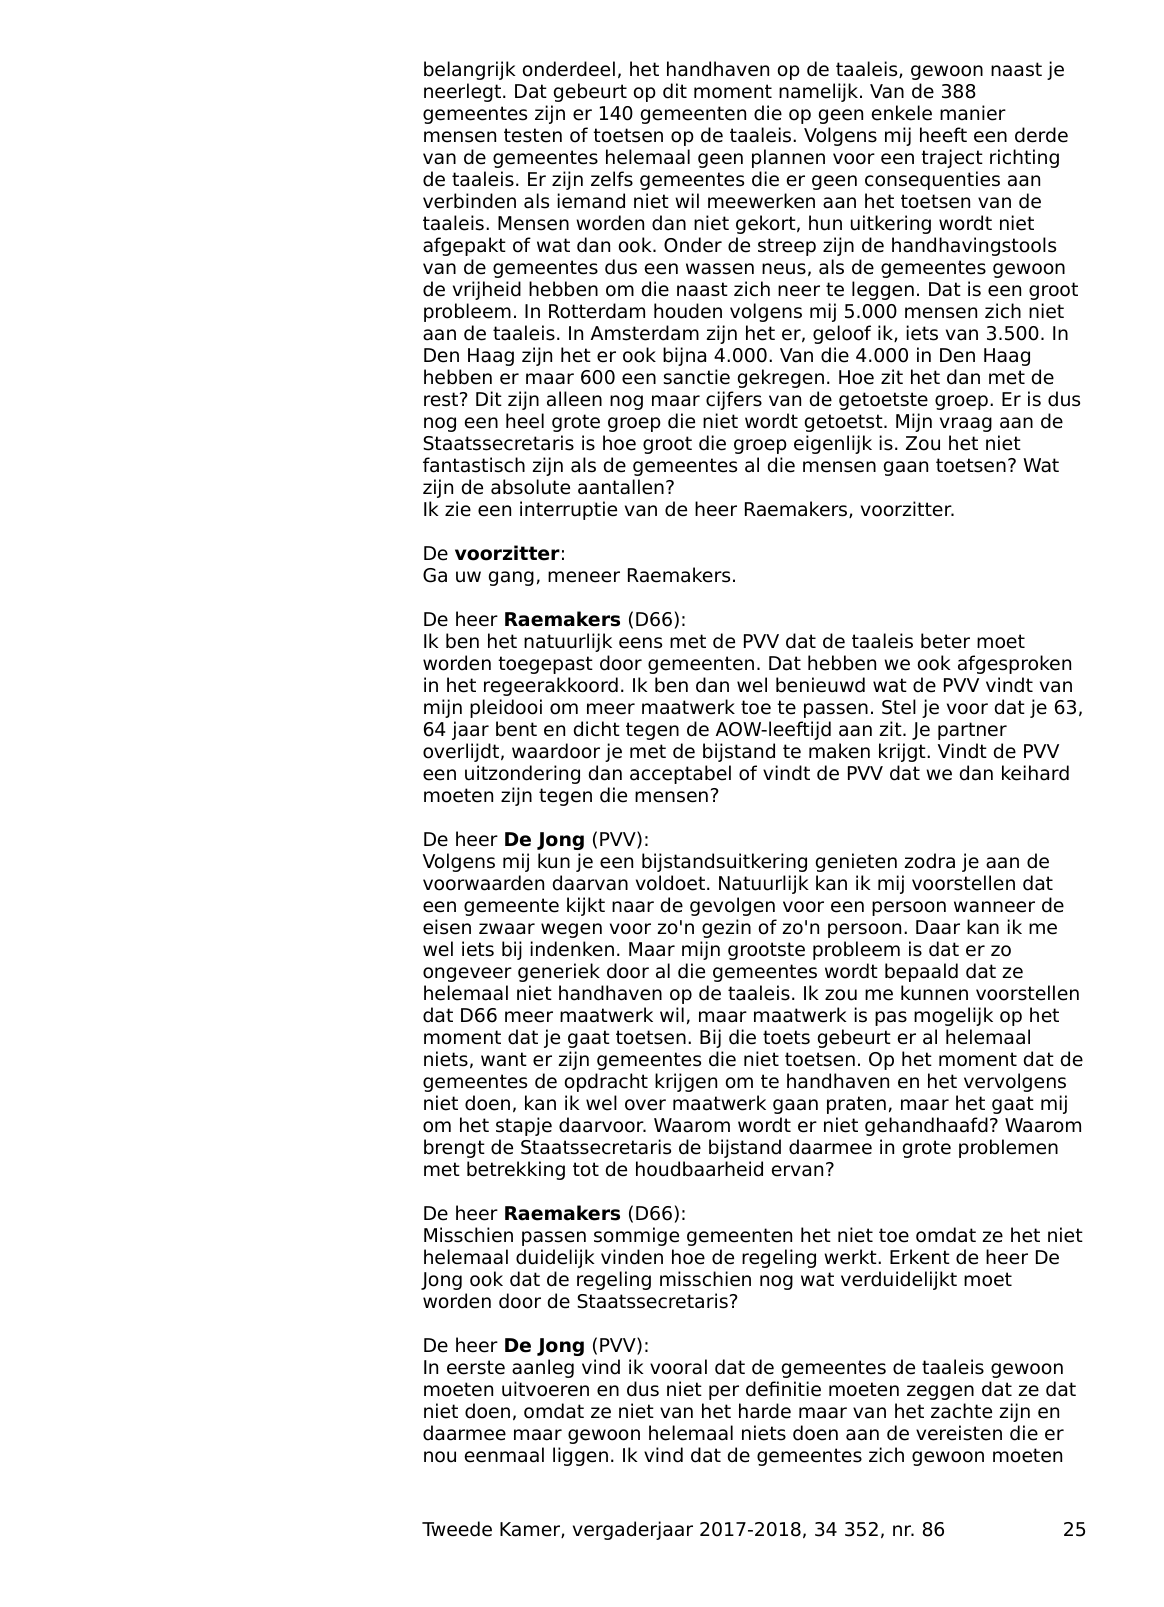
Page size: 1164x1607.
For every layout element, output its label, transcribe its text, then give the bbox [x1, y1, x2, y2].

text In eerste aanleg vind ik vooral dat de gemeentes de taaleis gewoon moeten uitvoeren en dus niet per definitie moeten zeggen dat ze dat niet doen, omdat ze niet van het harde maar van het zachte zijn en daarmee maar gewoon helemaal niets doen aan de vereisten die er nou eenmaal liggen. Ik vind dat de gemeentes zich gewoon moeten [422, 1357, 1087, 1467]
text Misschien passen sommige gemeenten het niet toe omdat ze het niet helemaal duidelijk vinden hoe de regeling werkt. Erkent de heer De Jong ook dat de regeling misschien nog wat verduidelijkt moet worden door de Staatssecretaris? [422, 1225, 1087, 1313]
text De heer De Jong (PVV): [422, 829, 1087, 851]
text De heer De Jong (PVV): [422, 1335, 1087, 1357]
text De heer Raemakers (D66): [422, 1203, 1087, 1225]
text De voorzitter: [422, 543, 1087, 565]
text belangrijk onderdeel, het handhaven op de taaleis, gewoon naast je neerlegt. Dat gebeurt op dit moment namelijk. Van de 388 gemeentes zijn er 140 gemeenten die op geen enkele manier mensen testen of toetsen op de taaleis. Volgens mij heeft een derde van de gemeentes helemaal geen plannen voor een traject richting de taaleis. Er zijn zelfs gemeentes die er geen consequenties aan verbinden als iemand niet wil meewerken aan het toetsen van de taaleis. Mensen worden dan niet gekort, hun uitkering wordt niet afgepakt of wat dan ook. Onder de streep zijn de handhavingstools van de gemeentes dus een wassen neus, als de gemeentes gewoon de vrijheid hebben om die naast zich neer te leggen. Dat is een groot probleem. In Rotterdam houden volgens mij 5.000 mensen zich niet aan de taaleis. In Amsterdam zijn het er, geloof ik, iets van 3.500. In Den Haag zijn het er ook bijna 4.000. Van die 4.000 in Den Haag hebben er maar 600 een sanctie gekregen. Hoe zit het dan met de rest? Dit zijn alleen nog maar cijfers van de getoetste groep. Er is dus nog een heel grote groep die niet wordt getoetst. Mijn vraag aan de Staatssecretaris is hoe groot die groep eigenlijk is. Zou het niet fantastisch zijn als de gemeentes al die mensen gaan toetsen? Wat zijn de absolute aantallen? [422, 59, 1087, 499]
text Ik zie een interruptie van de heer Raemakers, voorzitter. [422, 499, 1087, 521]
text Ik ben het natuurlijk eens met de PVV dat de taaleis beter moet worden toegepast door gemeenten. Dat hebben we ook afgesproken in het regeerakkoord. Ik ben dan wel benieuwd wat de PVV vindt van mijn pleidooi om meer maatwerk toe te passen. Stel je voor dat je 63, 64 jaar bent en dicht tegen de AOW-leeftijd aan zit. Je partner overlijdt, waardoor je met de bijstand te maken krijgt. Vindt de PVV een uitzondering dan acceptabel of vindt de PVV dat we dan keihard moeten zijn tegen die mensen? [422, 631, 1087, 807]
text Volgens mij kun je een bijstandsuitkering genieten zodra je aan de voorwaarden daarvan voldoet. Natuurlijk kan ik mij voorstellen dat een gemeente kijkt naar de gevolgen voor een persoon wanneer de eisen zwaar wegen voor zo'n gezin of zo'n persoon. Daar kan ik me wel iets bij indenken. Maar mijn grootste probleem is dat er zo ongeveer generiek door al die gemeentes wordt bepaald dat ze helemaal niet handhaven op de taaleis. Ik zou me kunnen voorstellen dat D66 meer maatwerk wil, maar maatwerk is pas mogelijk op het moment dat je gaat toetsen. Bij die toets gebeurt er al helemaal niets, want er zijn gemeentes die niet toetsen. Op het moment dat de gemeentes de opdracht krijgen om te handhaven en het vervolgens niet doen, kan ik wel over maatwerk gaan praten, maar het gaat mij om het stapje daarvoor. Waarom wordt er niet gehandhaafd? Waarom brengt de Staatssecretaris de bijstand daarmee in grote problemen met betrekking tot de houdbaarheid ervan? [422, 851, 1087, 1181]
text Ga uw gang, meneer Raemakers. [422, 565, 1087, 587]
text De heer Raemakers (D66): [422, 609, 1087, 631]
